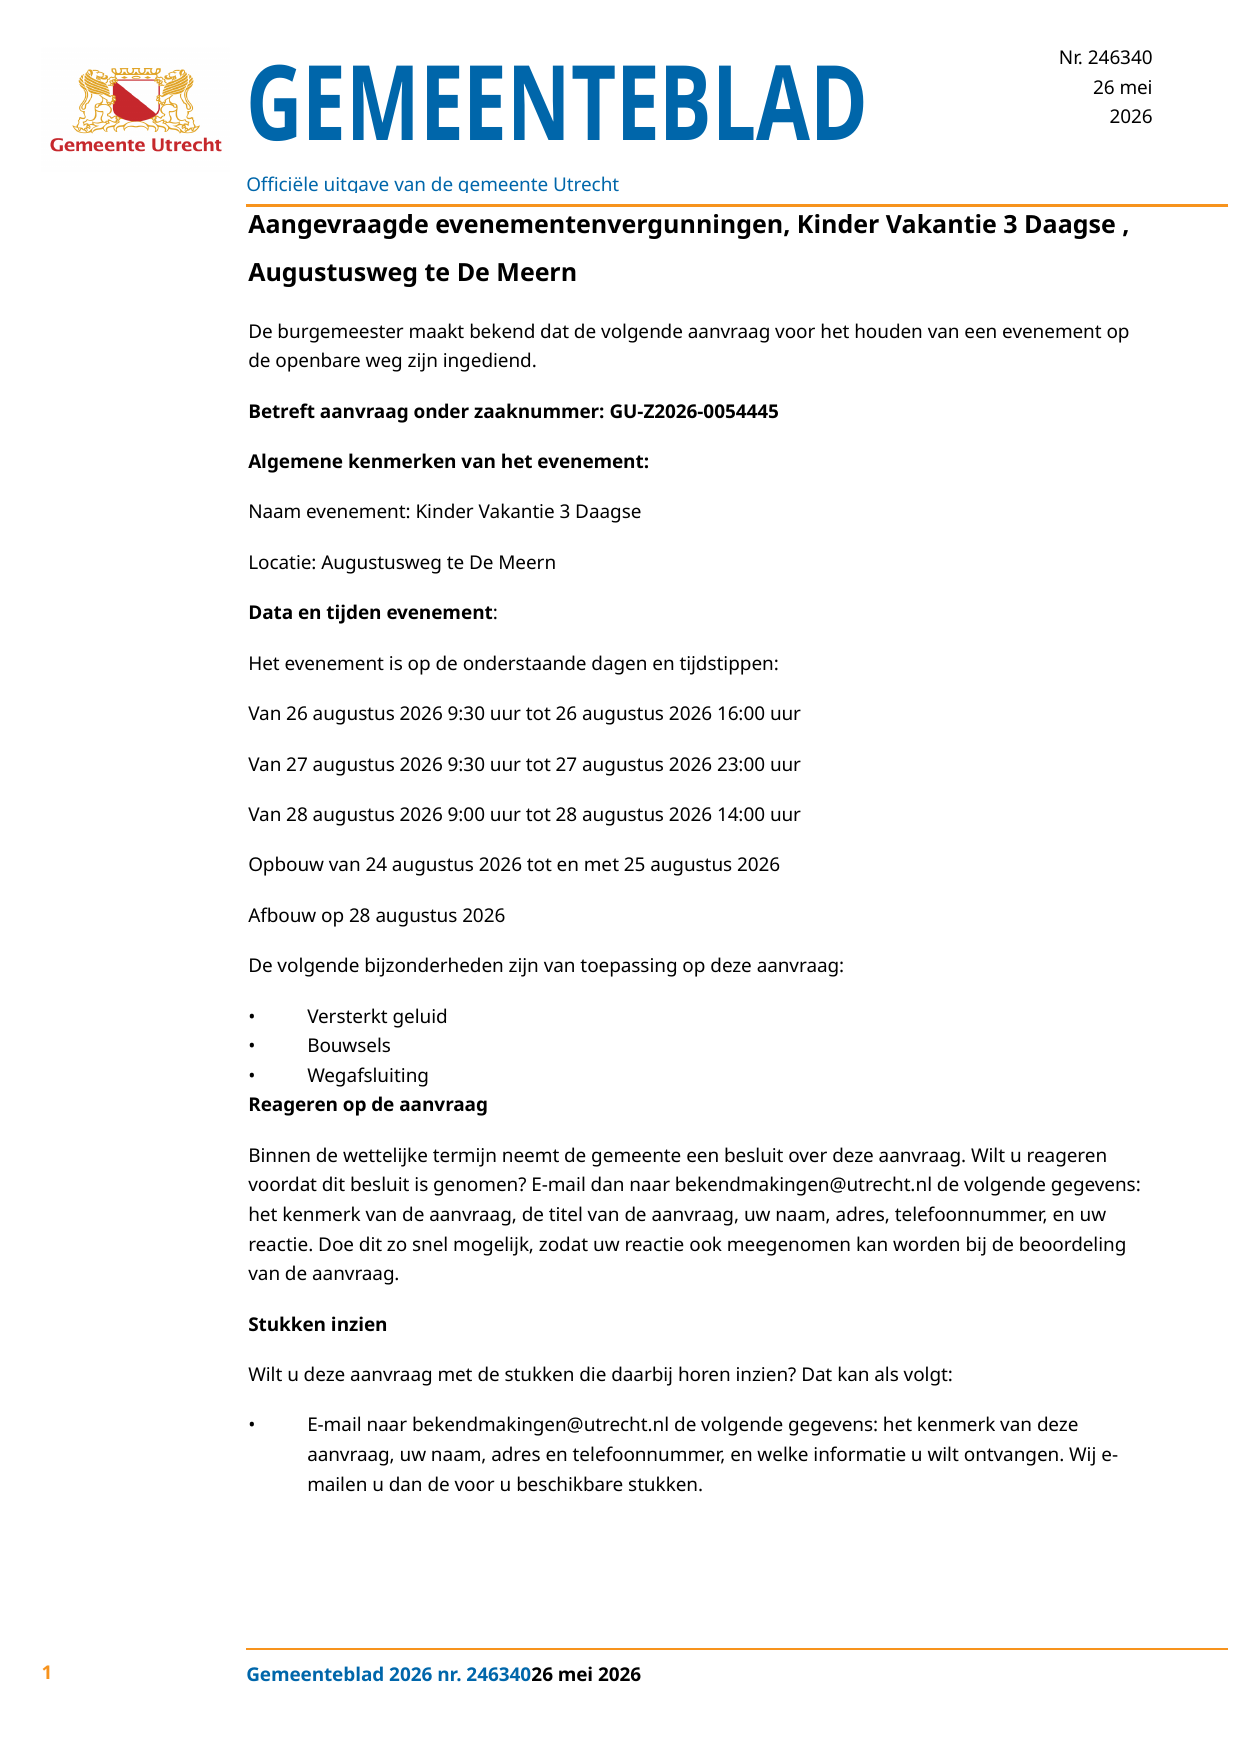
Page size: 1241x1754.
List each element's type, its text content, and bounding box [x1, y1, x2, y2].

text De volgende bijzonderheden zijn van toepassing op deze aanvraag: [248, 952, 1152, 978]
text Van 28 augustus 2026 9:00 uur tot 28 augustus 2026 14:00 uur [248, 801, 1152, 827]
text Het evenement is op de onderstaande dagen en tijdstippen: [248, 650, 1152, 676]
text Locatie: Augustusweg te De Meern [248, 549, 1152, 575]
list E-mail naar bekendmakingen@utrecht.nl de volgende gegevens: het kenmerk van deze aanvraag, uw naam, adres en telefoonnummer, en welke informatie u wilt ontvangen. Wij e-mailen u dan de voor u beschikbare stukken. [248, 1412, 1152, 1497]
text Algemene kenmerken van het evenement: [248, 448, 1152, 474]
text Van 26 augustus 2026 9:30 uur tot 26 augustus 2026 16:00 uur [248, 700, 1152, 726]
text Afbouw op 28 augustus 2026 [248, 902, 1152, 928]
text Naam evenement: Kinder Vakantie 3 Daagse [248, 499, 1152, 524]
text Opbouw van 24 augustus 2026 tot en met 25 augustus 2026 [248, 852, 1152, 877]
text Van 27 augustus 2026 9:30 uur tot 27 augustus 2026 23:00 uur [248, 751, 1152, 777]
text Binnen de wettelijke termijn neemt de gemeente een besluit over deze aanvraag. Wilt u reageren voordat dit besluit is genomen? E-mail dan naar bekendmakingen@utrecht.nl de volgende gegevens: het kenmerk van de aanvraag, de titel van de aanvraag, uw naam, adres, telefoonnummer, en uw reactie. Doe dit zo snel mogelijk, zodat uw reactie ook meegenomen kan worden bij de beoordeling van de aanvraag. [248, 1142, 1152, 1286]
list Bouwsels [248, 1032, 1152, 1058]
list Versterkt geluid [248, 1003, 1152, 1029]
text Data en tijden evenement: [248, 599, 1152, 625]
text De burgemeester maakt bekend dat de volgende aanvraag voor het houden van een evenement op de openbare weg zijn ingediend. [248, 318, 1152, 373]
text Reageren op de aanvraag [248, 1092, 1152, 1117]
text Aangevraagde evenementenvergunningen, Kinder Vakantie 3 Daagse , Augustusweg te De Meern [248, 207, 1152, 288]
text Wilt u deze aanvraag met de stukken die daarbij horen inzien? Dat kan als volgt: [248, 1361, 1152, 1387]
list Wegafsluiting [248, 1062, 1152, 1088]
text Betreft aanvraag onder zaaknummer: GU-Z2026-0054445 [248, 398, 1152, 424]
picture [41, 47, 231, 172]
text Stukken inzien [248, 1311, 1152, 1337]
